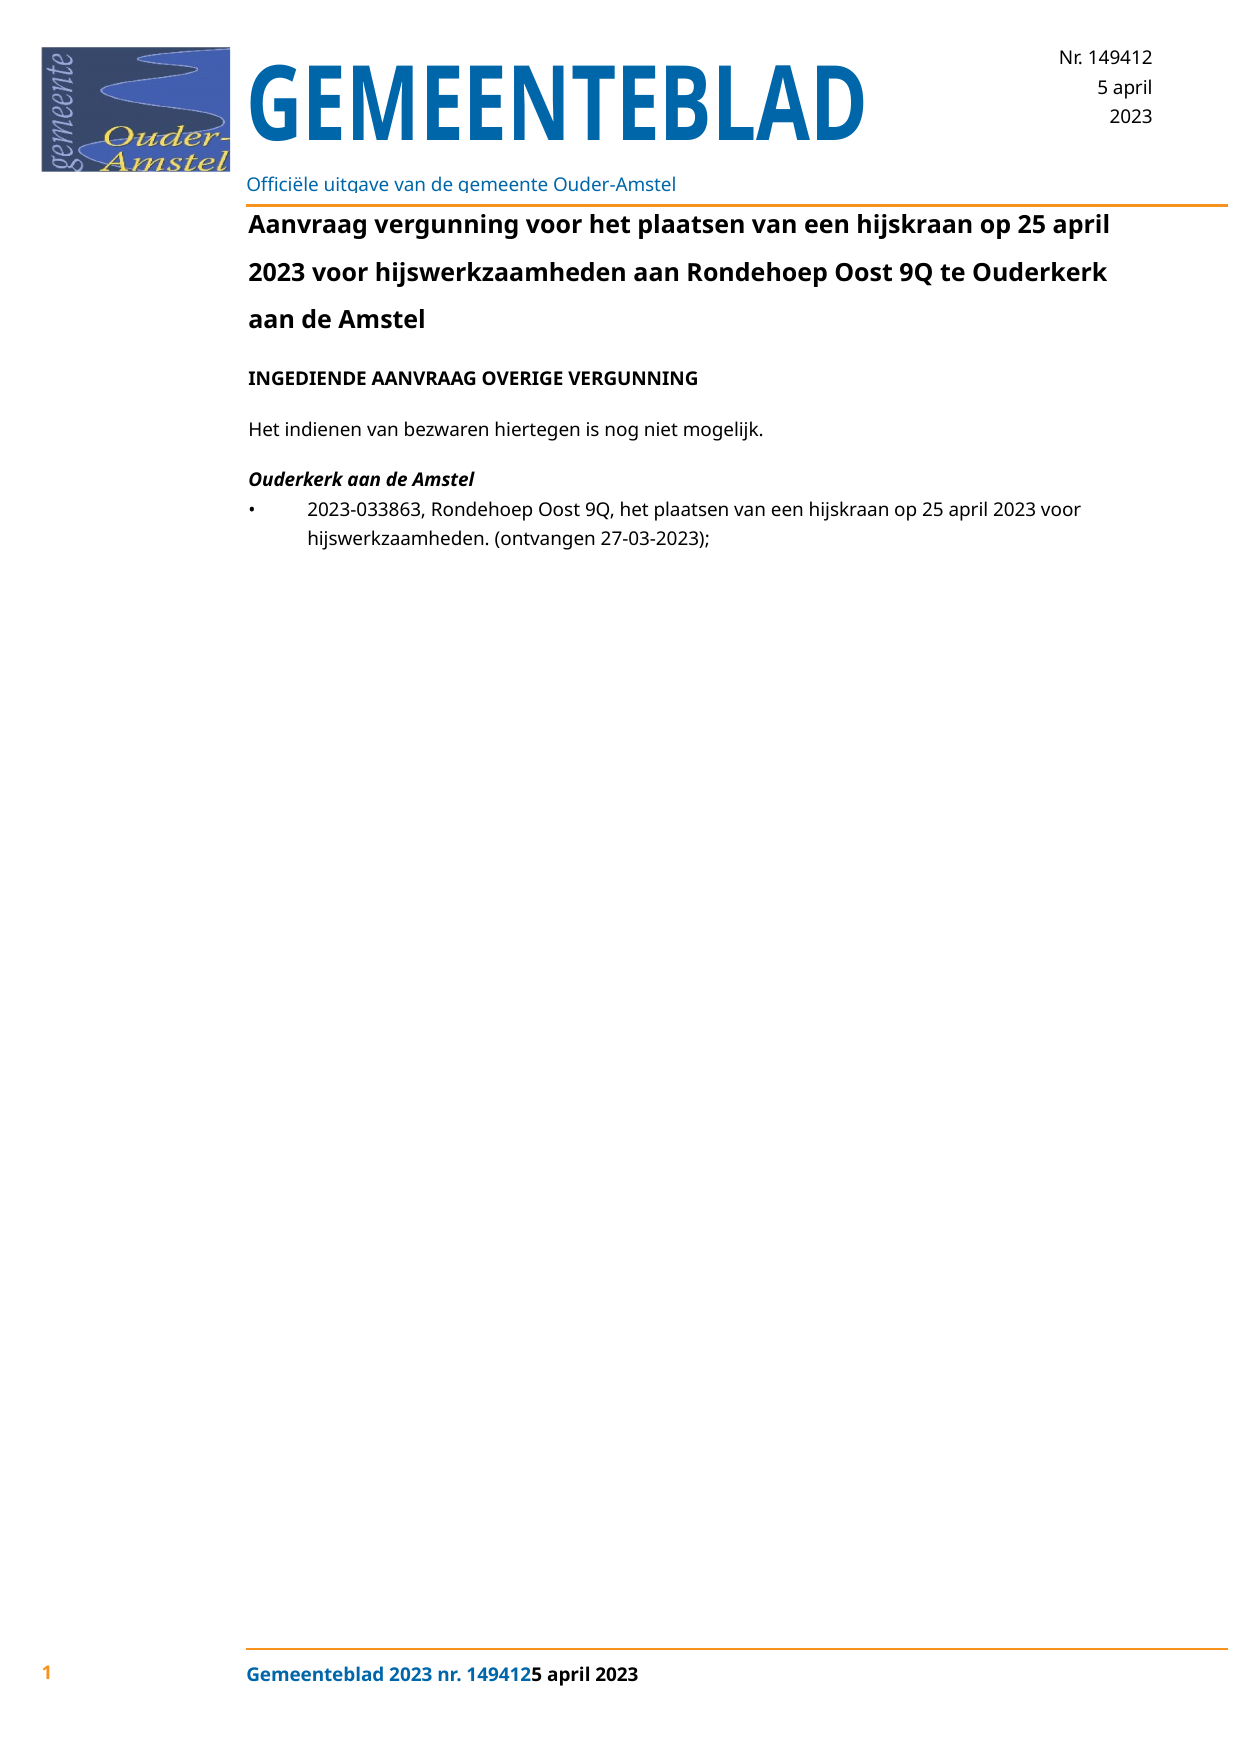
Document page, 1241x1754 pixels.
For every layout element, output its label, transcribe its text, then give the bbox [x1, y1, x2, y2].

text Aanvraag vergunning voor het plaatsen van een hijskraan op 25 april 2023 voor hijswerkzaamheden aan Rondehoep Oost 9Q te Ouderkerk aan de Amstel [248, 207, 1152, 336]
text INGEDIENDE AANVRAAG OVERIGE VERGUNNING [248, 366, 1152, 391]
text Ouderkerk aan de Amstel [248, 466, 1152, 492]
text Het indienen van bezwaren hiertegen is nog niet mogelijk. [248, 416, 1152, 442]
picture [41, 47, 231, 172]
list 2023-033863, Rondehoep Oost 9Q, het plaatsen van een hijskraan op 25 april 2023 voor hijswerkzaamheden. (ontvangen 27-03-2023); [248, 496, 1152, 551]
